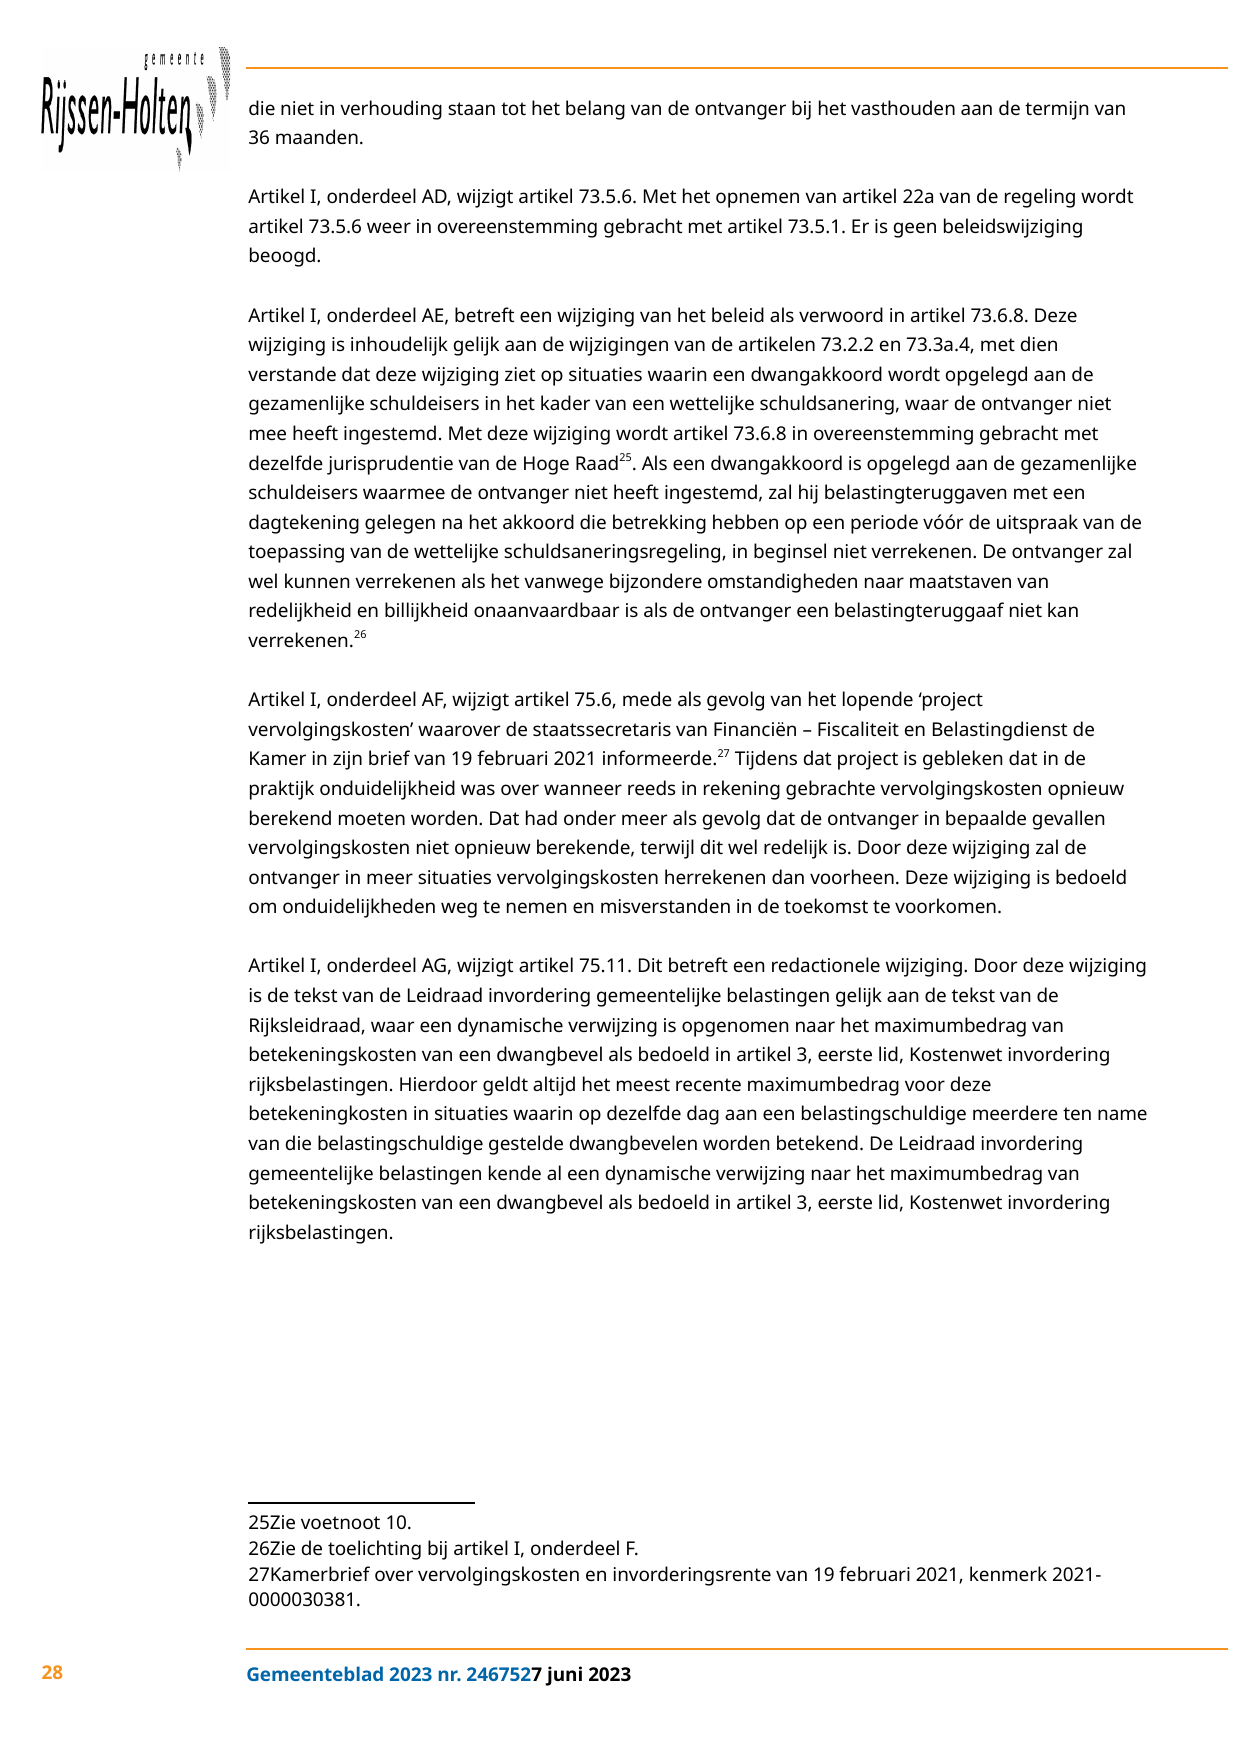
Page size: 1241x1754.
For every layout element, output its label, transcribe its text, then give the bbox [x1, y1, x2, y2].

text Artikel I, onderdeel AE, betreft een wijziging van het beleid als verwoord in artikel 73.6.8. Deze wijziging is inhoudelijk gelijk aan de wijzigingen van de artikelen 73.2.2 en 73.3a.4, met dien verstande dat deze wijziging ziet op situaties waarin een dwangakkoord wordt opgelegd aan de gezamenlijke schuldeisers in het kader van een wettelijke schuldsanering, waar de ontvanger niet mee heeft ingestemd. Met deze wijziging wordt artikel 73.6.8 in overeenstemming gebracht met dezelfde jurisprudentie van de Hoge Raad. Als een dwangakkoord is opgelegd aan de gezamenlijke schuldeisers waarmee de ontvanger niet heeft ingestemd, zal hij belastingteruggaven met een dagtekening gelegen na het akkoord die betrekking hebben op een periode vóór de uitspraak van de toepassing van de wettelijke schuldsaneringsregeling, in beginsel niet verrekenen. De ontvanger zal wel kunnen verrekenen als het vanwege bijzondere omstandigheden naar maatstaven van redelijkheid en billijkheid onaanvaardbaar is als de ontvanger een belastingteruggaaf niet kan verrekenen. [248, 302, 1152, 653]
text Artikel I, onderdeel AD, wijzigt artikel 73.5.6. Met het opnemen van artikel 22a van de regeling wordt artikel 73.5.6 weer in overeenstemming gebracht met artikel 73.5.1. Er is geen beleidswijziging beoogd. [248, 183, 1152, 268]
text Artikel I, onderdeel AG, wijzigt artikel 75.11. Dit betreft een redactionele wijziging. Door deze wijziging is de tekst van de Leidraad invordering gemeentelijke belastingen gelijk aan de tekst van de Rijksleidraad, waar een dynamische verwijzing is opgenomen naar het maximumbedrag van betekeningskosten van een dwangbevel als bedoeld in artikel 3, eerste lid, Kostenwet invordering rijksbelastingen. Hierdoor geldt altijd het meest recente maximumbedrag voor deze betekeningkosten in situaties waarin op dezelfde dag aan een belastingschuldige meerdere ten name van die belastingschuldige gestelde dwangbevelen worden betekend. De Leidraad invordering gemeentelijke belastingen kende al een dynamische verwijzing naar het maximumbedrag van betekeningskosten van een dwangbevel als bedoeld in artikel 3, eerste lid, Kostenwet invordering rijksbelastingen. [248, 953, 1152, 1245]
text Zie voetnoot 10. [248, 1509, 1152, 1535]
text Kamerbrief over vervolgingskosten en invorderingsrente van 19 februari 2021, kenmerk 2021-0000030381. [248, 1561, 1152, 1612]
picture [41, 47, 231, 172]
text Artikel I, onderdeel AF, wijzigt artikel 75.6, mede als gevolg van het lopende ‘project vervolgingskosten’ waarover de staatssecretaris van Financiën – Fiscaliteit en Belastingdienst de Kamer in zijn brief van 19 februari 2021 informeerde. Tijdens dat project is gebleken dat in de praktijk onduidelijkheid was over wanneer reeds in rekening gebrachte vervolgingskosten opnieuw berekend moeten worden. Dat had onder meer als gevolg dat de ontvanger in bepaalde gevallen vervolgingskosten niet opnieuw berekende, terwijl dit wel redelijk is. Door deze wijziging zal de ontvanger in meer situaties vervolgingskosten herrekenen dan voorheen. Deze wijziging is bedoeld om onduidelijkheden weg te nemen en misverstanden in de toekomst te voorkomen. [248, 686, 1152, 919]
text die niet in verhouding staan tot het belang van de ontvanger bij het vasthouden aan de termijn van 36 maanden. [248, 95, 1152, 150]
text Zie de toelichting bij artikel I, onderdeel F. [248, 1535, 1152, 1561]
